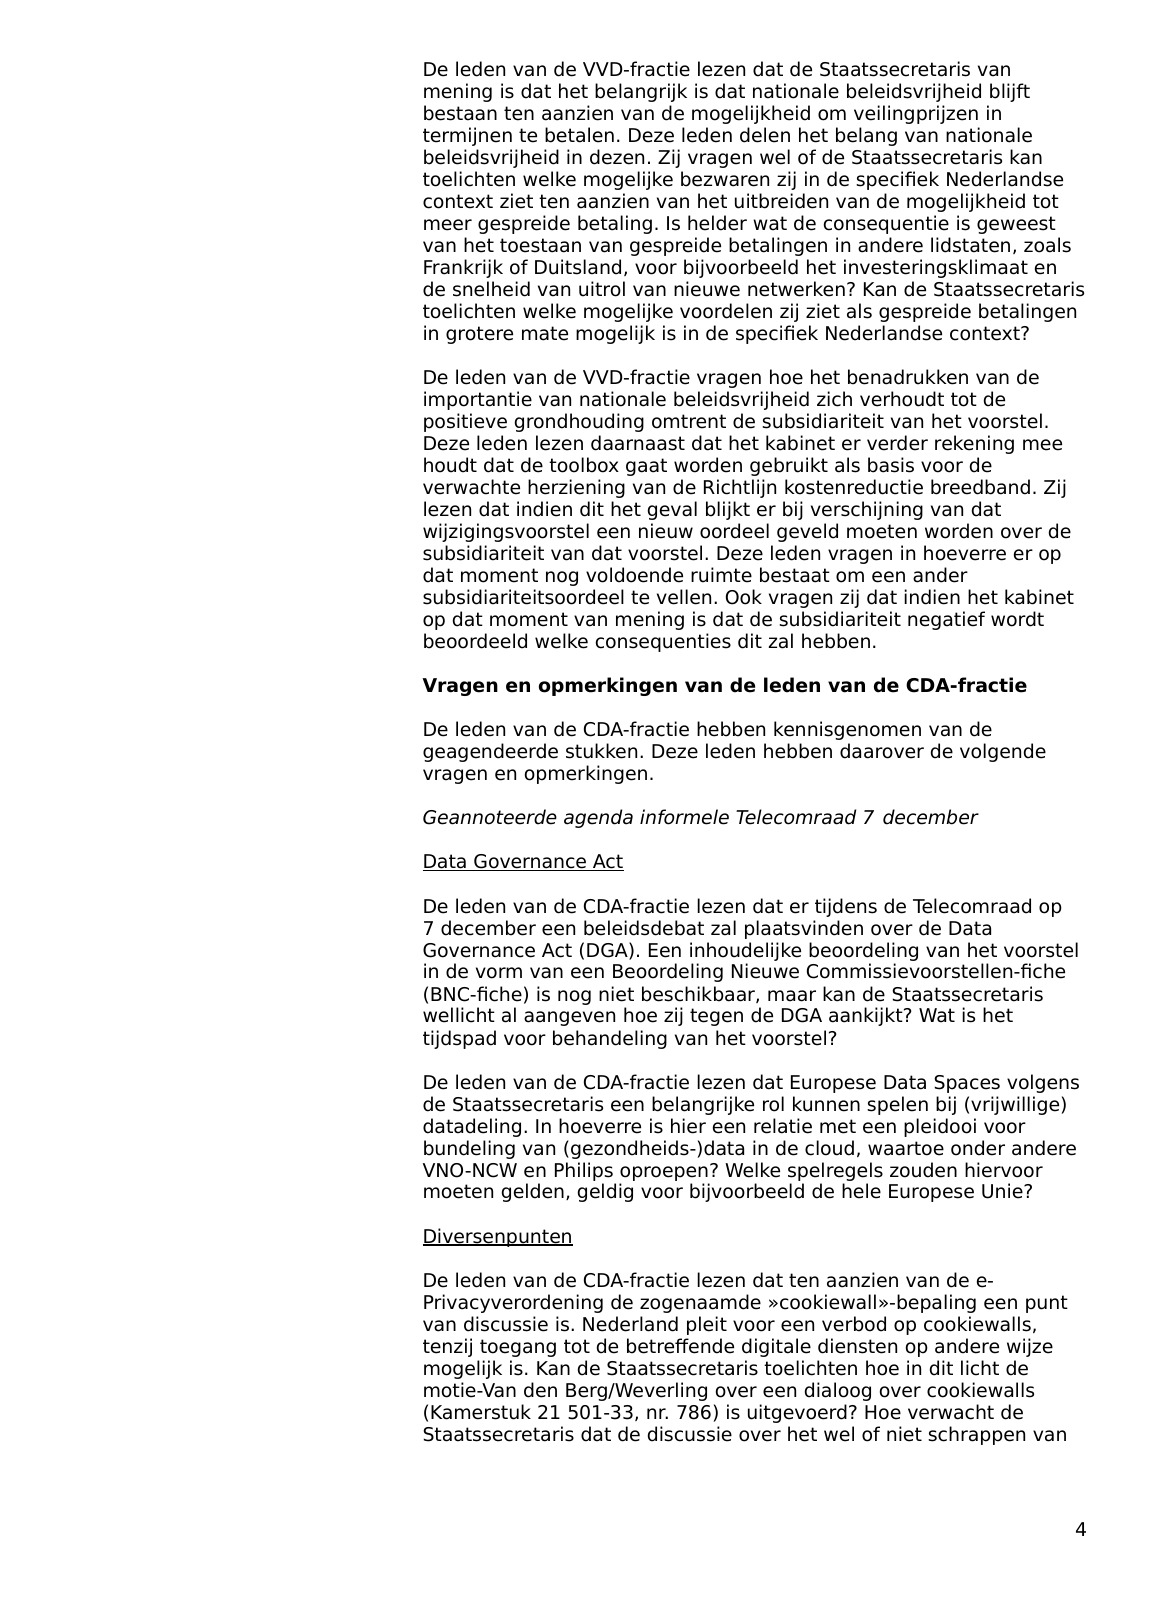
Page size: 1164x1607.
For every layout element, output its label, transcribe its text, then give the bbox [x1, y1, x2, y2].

text De leden van de CDA-fractie hebben kennisgenomen van de geagendeerde stukken. Deze leden hebben daarover de volgende vragen en opmerkingen. [422, 719, 1087, 785]
subtitle Geannoteerde agenda informele Telecomraad 7 december [422, 807, 1087, 829]
text De leden van de CDA-fractie lezen dat Europese Data Spaces volgens de Staatssecretaris een belangrijke rol kunnen spelen bij (vrijwillige) datadeling. In hoeverre is hier een relatie met een pleidooi voor bundeling van (gezondheids-)data in de cloud, waartoe onder andere VNO-NCW en Philips oproepen? Welke spelregels zouden hiervoor moeten gelden, geldig voor bijvoorbeeld de hele Europese Unie? [422, 1072, 1087, 1203]
text De leden van de VVD-fractie lezen dat de Staatssecretaris van mening is dat het belangrijk is dat nationale beleidsvrijheid blijft bestaan ten aanzien van de mogelijkheid om veilingprijzen in termijnen te betalen. Deze leden delen het belang van nationale beleidsvrijheid in dezen. Zij vragen wel of de Staatssecretaris kan toelichten welke mogelijke bezwaren zij in de specifiek Nederlandse context ziet ten aanzien van het uitbreiden van de mogelijkheid tot meer gespreide betaling. Is helder wat de consequentie is geweest van het toestaan van gespreide betalingen in andere lidstaten, zoals Frankrijk of Duitsland, voor bijvoorbeeld het investeringsklimaat en de snelheid van uitrol van nieuwe netwerken? Kan de Staatssecretaris toelichten welke mogelijke voordelen zij ziet als gespreide betalingen in grotere mate mogelijk is in de specifiek Nederlandse context? [422, 59, 1087, 345]
text De leden van de CDA-fractie lezen dat er tijdens de Telecomraad op 7 december een beleidsdebat zal plaatsvinden over de Data Governance Act (DGA). Een inhoudelijke beoordeling van het voorstel in de vorm van een Beoordeling Nieuwe Commissievoorstellen-fiche (BNC-fiche) is nog niet beschikbaar, maar kan de Staatssecretaris wellicht al aangeven hoe zij tegen de DGA aankijkt? Wat is het tijdspad voor behandeling van het voorstel? [422, 896, 1087, 1049]
subtitle Data Governance Act [422, 851, 1087, 873]
text De leden van de CDA-fractie lezen dat ten aanzien van de e-Privacyverordening de zogenaamde »cookiewall»-bepaling een punt van discussie is. Nederland pleit voor een verbod op cookiewalls, tenzij toegang tot de betreffende digitale diensten op andere wijze mogelijk is. Kan de Staatssecretaris toelichten hoe in dit licht de motie-Van den Berg/Weverling over een dialoog over cookiewalls (Kamerstuk 21 501-33, nr. 786) is uitgevoerd? Hoe verwacht de Staatssecretaris dat de discussie over het wel of niet schrappen van [422, 1270, 1087, 1446]
subtitle Vragen en opmerkingen van de leden van de CDA-fractie [422, 675, 1087, 697]
text De leden van de VVD-fractie vragen hoe het benadrukken van de importantie van nationale beleidsvrijheid zich verhoudt tot de positieve grondhouding omtrent de subsidiariteit van het voorstel. Deze leden lezen daarnaast dat het kabinet er verder rekening mee houdt dat de toolbox gaat worden gebruikt als basis voor de verwachte herziening van de Richtlijn kostenreductie breedband. Zij lezen dat indien dit het geval blijkt er bij verschijning van dat wijzigingsvoorstel een nieuw oordeel geveld moeten worden over de subsidiariteit van dat voorstel. Deze leden vragen in hoeverre er op dat moment nog voldoende ruimte bestaat om een ander subsidiariteitsoordeel te vellen. Ook vragen zij dat indien het kabinet op dat moment van mening is dat de subsidiariteit negatief wordt beoordeeld welke consequenties dit zal hebben. [422, 367, 1087, 653]
subtitle Diversenpunten [422, 1226, 1087, 1248]
